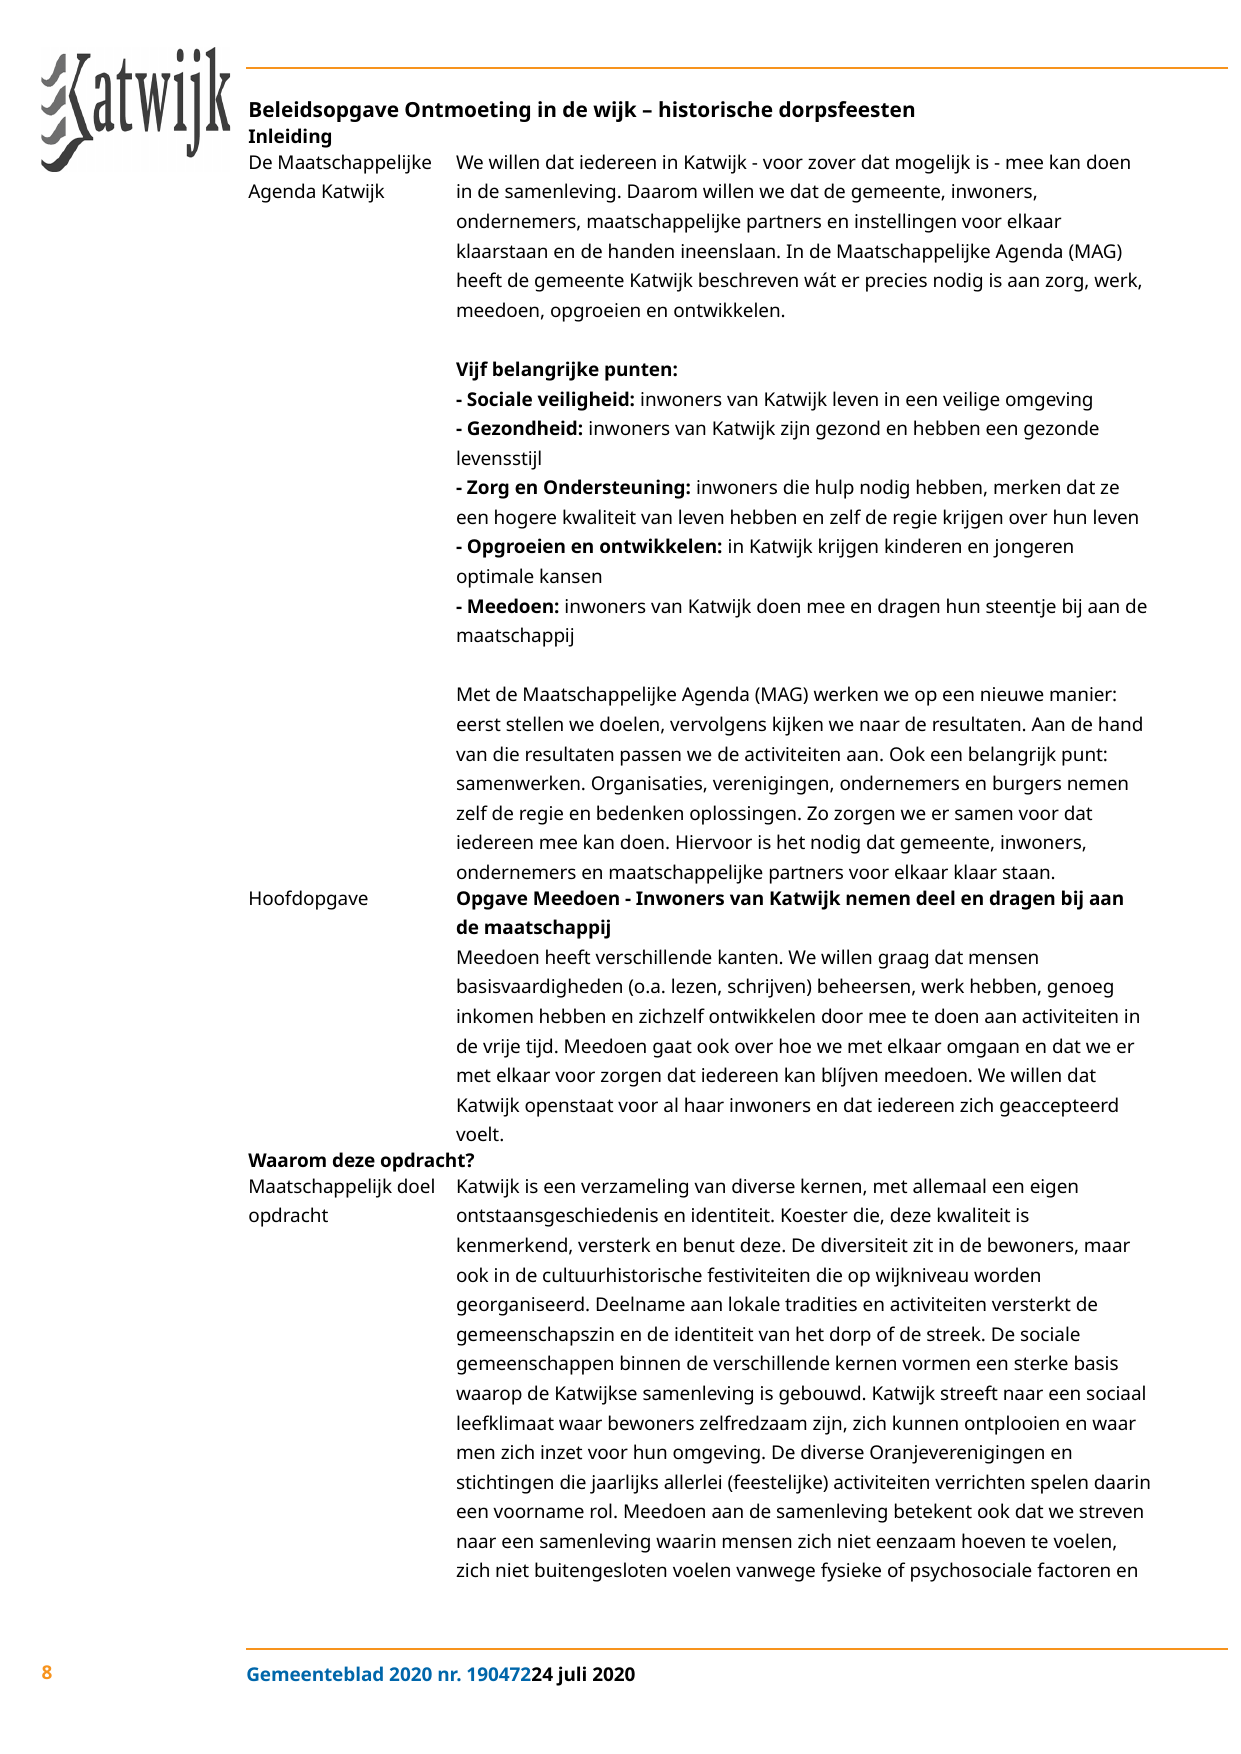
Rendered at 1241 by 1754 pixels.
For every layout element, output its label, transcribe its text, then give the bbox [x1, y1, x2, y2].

table_cell Waarom deze opdracht? [248, 1147, 1152, 1173]
picture [41, 47, 231, 172]
text Beleidsopgave Ontmoeting in de wijk – historische dorpsfeesten [248, 95, 1152, 123]
table_cell De Maatschappelijke Agenda Katwijk [248, 149, 456, 885]
table_cell Opgave Meedoen - Inwoners van Katwijk nemen deel en dragen bij aan de maatschappij Meedoen heeft verschillende kanten. We willen graag dat mensen basisvaardigheden (o.a. lezen, schrijven) beheersen, werk hebben, genoeg inkomen hebben en zichzelf ontwikkelen door mee te doen aan activiteiten in de vrije tijd. Meedoen gaat ook over hoe we met elkaar omgaan en dat we er met elkaar voor zorgen dat iedereen kan blíjven meedoen. We willen dat Katwijk openstaat voor al haar inwoners en dat iedereen zich geaccepteerd voelt. [456, 885, 1152, 1147]
table_cell Maatschappelijk doel opdracht [248, 1173, 456, 1583]
table_cell We willen dat iedereen in Katwijk - voor zover dat mogelijk is - mee kan doen in de samenleving. Daarom willen we dat de gemeente, inwoners, ondernemers, maatschappelijke partners en instellingen voor elkaar klaarstaan en de handen ineenslaan. In de Maatschappelijke Agenda (MAG) heeft de gemeente Katwijk beschreven wát er precies nodig is aan zorg, werk, meedoen, opgroeien en ontwikkelen. Vijf belangrijke punten: - Sociale veiligheid: inwoners van Katwijk leven in een veilige omgeving - Gezondheid: inwoners van Katwijk zijn gezond en hebben een gezonde levensstijl - Zorg en Ondersteuning: inwoners die hulp nodig hebben, merken dat ze een hogere kwaliteit van leven hebben en zelf de regie krijgen over hun leven - Opgroeien en ontwikkelen: in Katwijk krijgen kinderen en jongeren optimale kansen - Meedoen: inwoners van Katwijk doen mee en dragen hun steentje bij aan de maatschappij Met de Maatschappelijke Agenda (MAG) werken we op een nieuwe manier: eerst stellen we doelen, vervolgens kijken we naar de resultaten. Aan de hand van die resultaten passen we de activiteiten aan. Ook een belangrijk punt: samenwerken. Organisaties, verenigingen, ondernemers en burgers nemen zelf de regie en bedenken oplossingen. Zo zorgen we er samen voor dat iedereen mee kan doen. Hiervoor is het nodig dat gemeente, inwoners, ondernemers en maatschappelijke partners voor elkaar klaar staan. [456, 149, 1152, 885]
table_cell Katwijk is een verzameling van diverse kernen, met allemaal een eigen ontstaansgeschiedenis en identiteit. Koester die, deze kwaliteit is kenmerkend, versterk en benut deze. De diversiteit zit in de bewoners, maar ook in de cultuurhistorische festiviteiten die op wijkniveau worden georganiseerd. Deelname aan lokale tradities en activiteiten versterkt de gemeenschapszin en de identiteit van het dorp of de streek. De sociale gemeenschappen binnen de verschillende kernen vormen een sterke basis waarop de Katwijkse samenleving is gebouwd. Katwijk streeft naar een sociaal leefklimaat waar bewoners zelfredzaam zijn, zich kunnen ontplooien en waar men zich inzet voor hun omgeving. De diverse Oranjeverenigingen en stichtingen die jaarlijks allerlei (feestelijke) activiteiten verrichten spelen daarin een voorname rol. Meedoen aan de samenleving betekent ook dat we streven naar een samenleving waarin mensen zich niet eenzaam hoeven te voelen, zich niet buitengesloten voelen vanwege fysieke of psychosociale factoren en [456, 1173, 1152, 1583]
table_header Inleiding [248, 124, 1152, 149]
table_cell Hoofdopgave [248, 885, 456, 1147]
